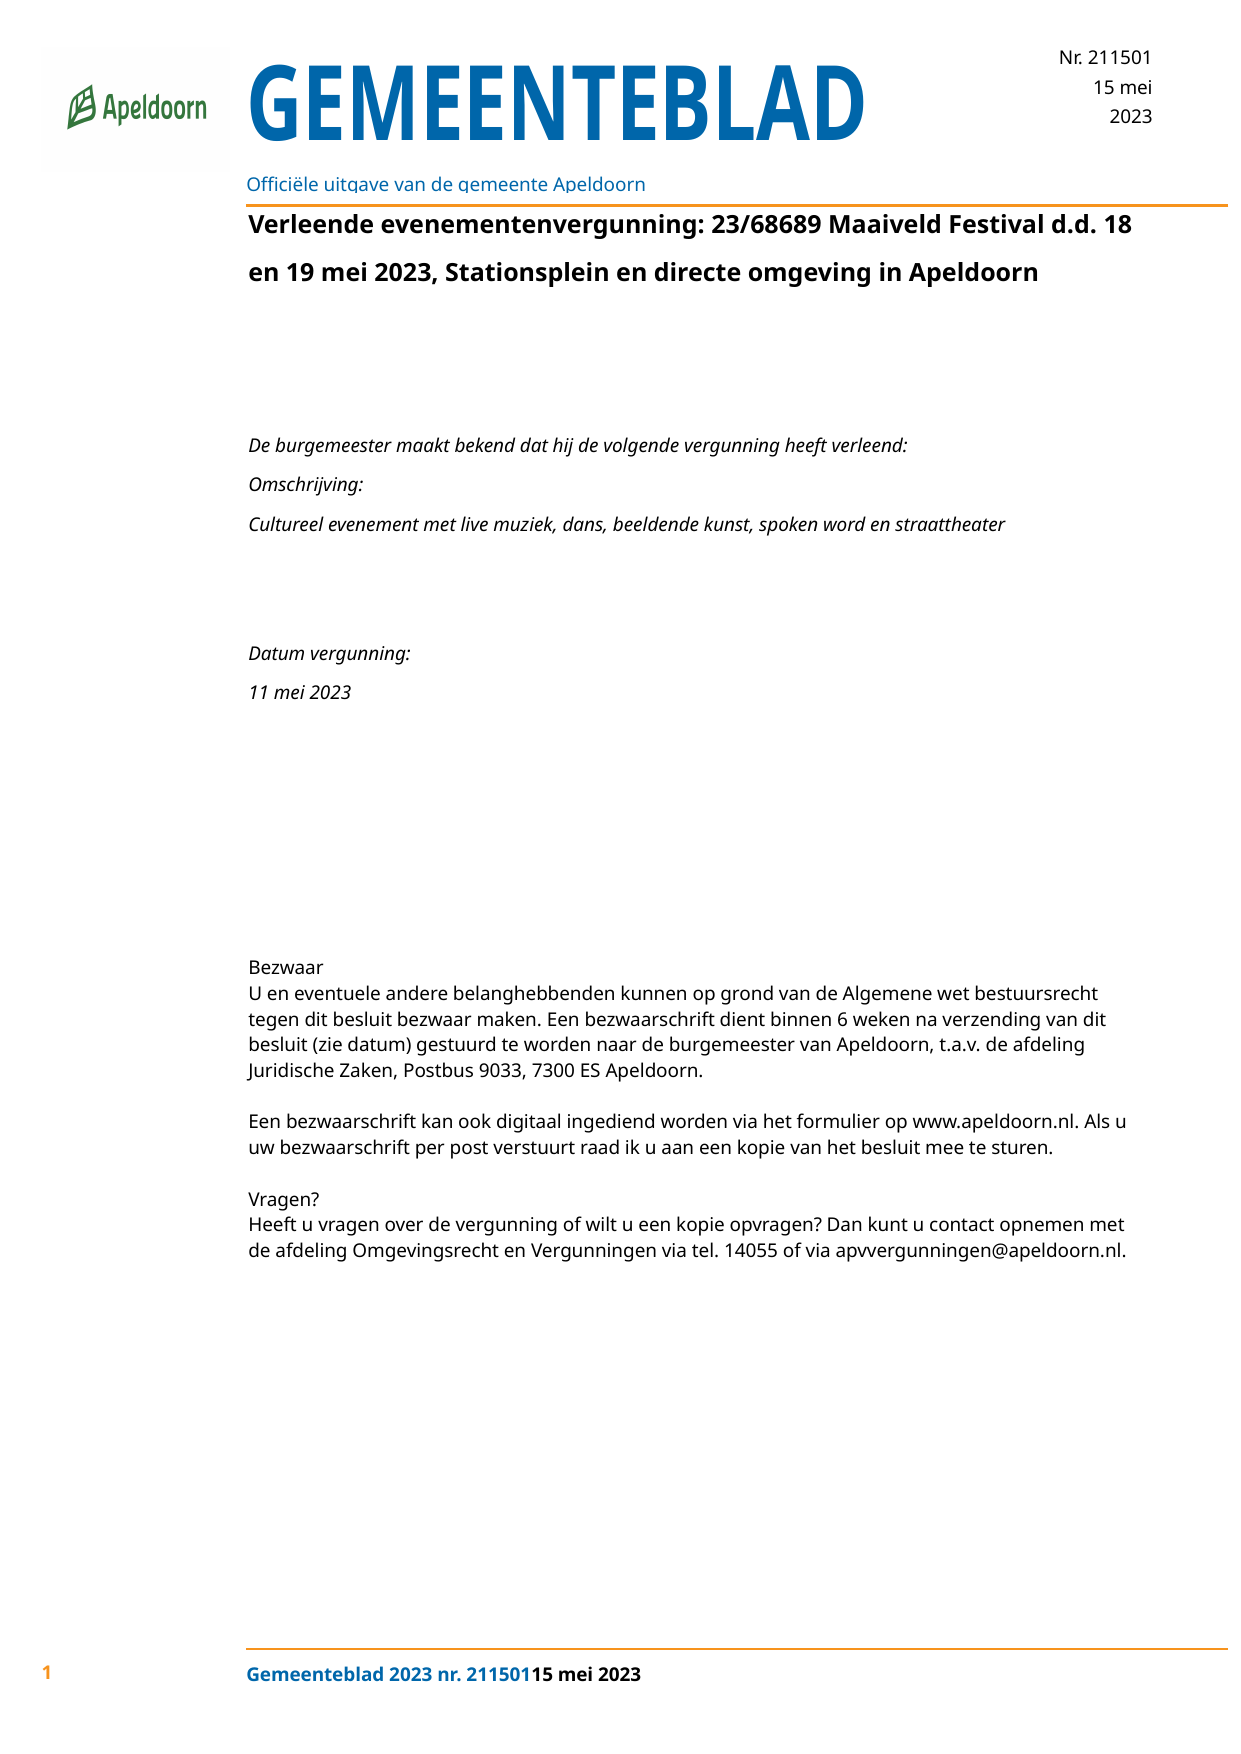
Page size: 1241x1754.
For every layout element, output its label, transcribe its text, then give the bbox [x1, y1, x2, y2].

text Heeft u vragen over de vergunning of wilt u een kopie opvragen? Dan kunt u contact opnemen met de afdeling Omgevingsrecht en Vergunningen via tel. 14055 of via apvvergunningen@apeldoorn.nl. [248, 1212, 1152, 1263]
text 11 mei 2023 [248, 679, 1152, 705]
text Datum vergunning: [248, 640, 1152, 666]
text Bezwaar [248, 954, 1152, 980]
text Omschrijving: [248, 472, 1152, 497]
text Een bezwaarschrift kan ook digitaal ingediend worden via het formulier op www.apeldoorn.nl. Als u uw bezwaarschrift per post verstuurt raad ik u aan een kopie van het besluit mee te sturen. [248, 1109, 1152, 1160]
picture [41, 47, 231, 172]
text Vragen? [248, 1186, 1152, 1212]
text De burgemeester maakt bekend dat hij de volgende vergunning heeft verleend: [248, 432, 1152, 458]
text Verleende evenementenvergunning: 23/68689 Maaiveld Festival d.d. 18 en 19 mei 2023, Stationsplein en directe omgeving in Apeldoorn [248, 207, 1152, 288]
text U en eventuele andere belanghebbenden kunnen op grond van de Algemene wet bestuursrecht tegen dit besluit bezwaar maken. Een bezwaarschrift dient binnen 6 weken na verzending van dit besluit (zie datum) gestuurd te worden naar de burgemeester van Apeldoorn, t.a.v. de afdeling Juridische Zaken, Postbus 9033, 7300 ES Apeldoorn. [248, 980, 1152, 1083]
text Cultureel evenement met live muziek, dans, beeldende kunst, spoken word en straattheater [248, 511, 1152, 537]
